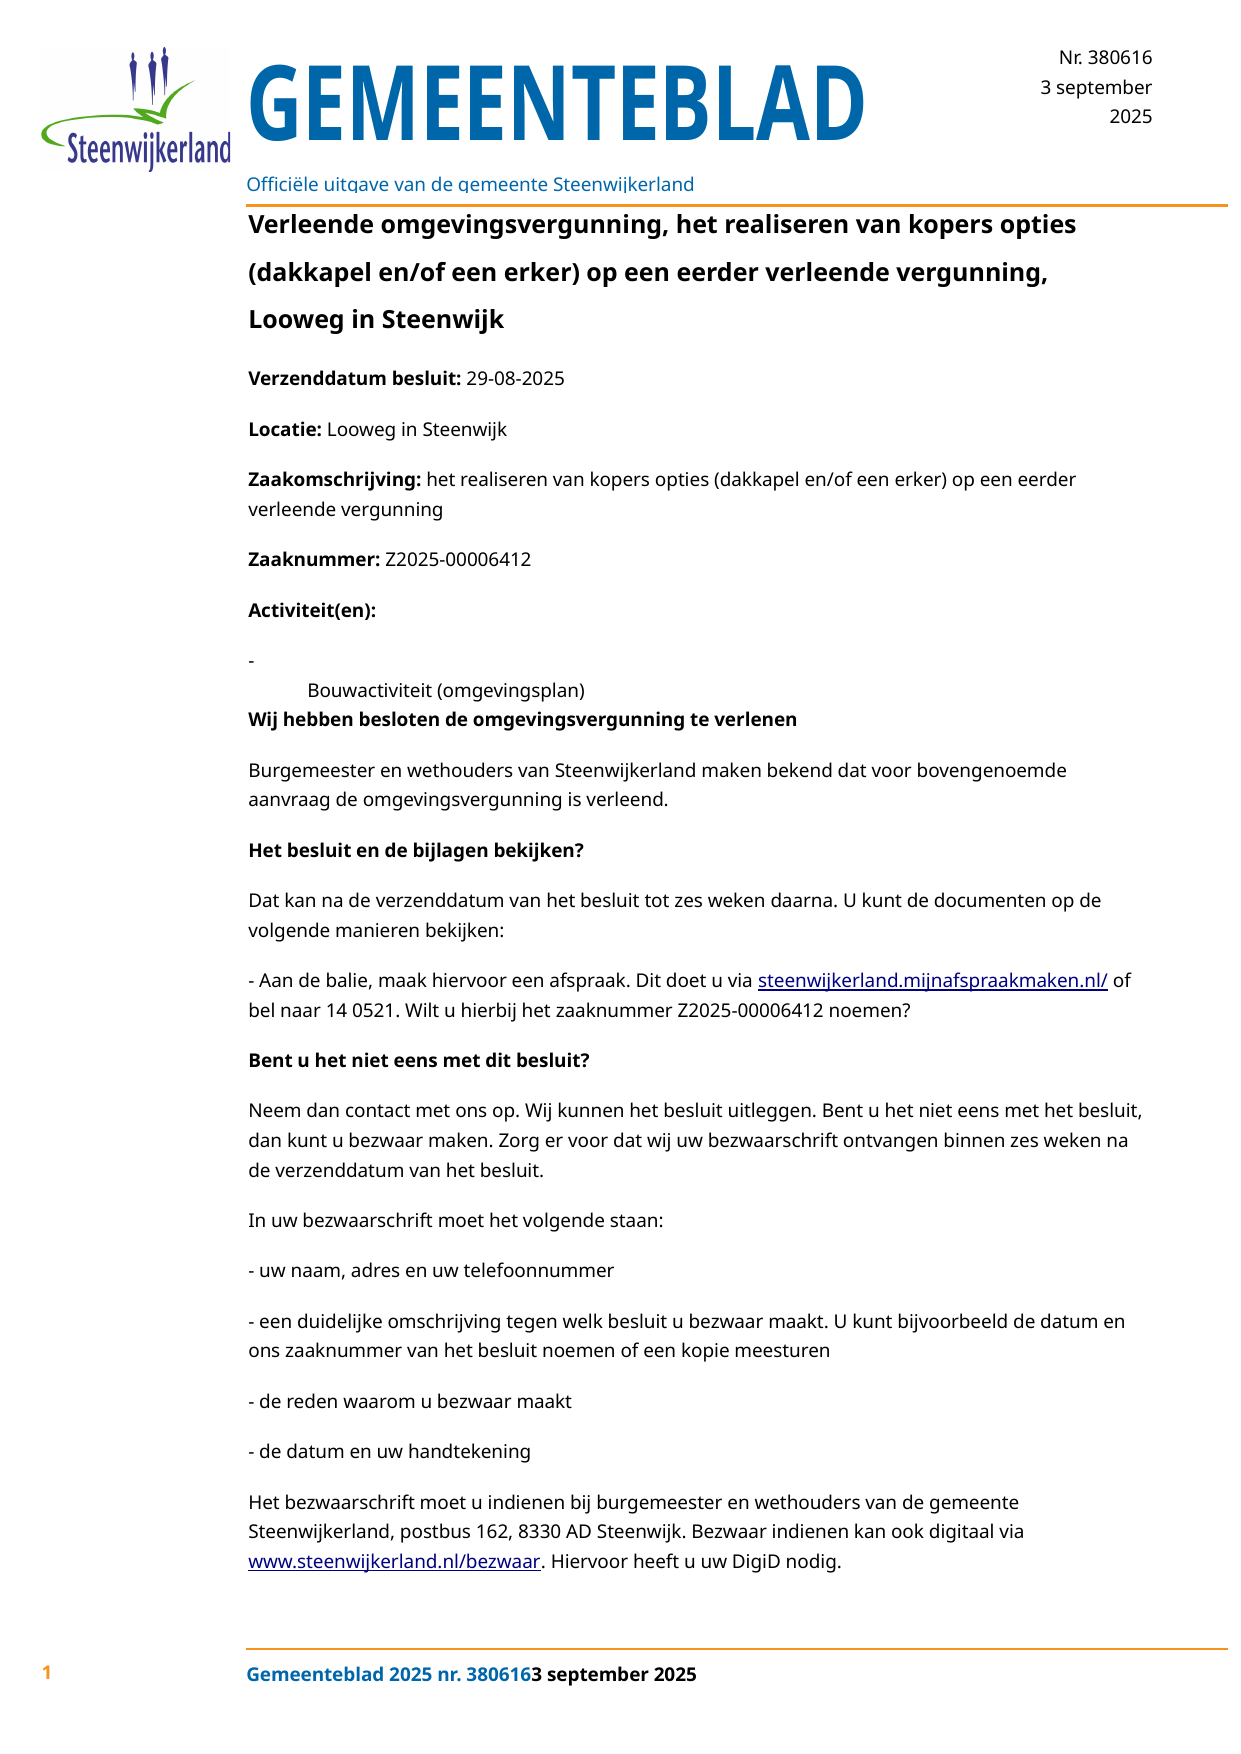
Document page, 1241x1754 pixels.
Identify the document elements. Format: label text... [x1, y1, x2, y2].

text Neem dan contact met ons op. Wij kunnen het besluit uitleggen. Bent u het niet eens met het besluit, dan kunt u bezwaar maken. Zorg er voor dat wij uw bezwaarschrift ontvangen binnen zes weken na de verzenddatum van het besluit. [248, 1098, 1152, 1182]
text In uw bezwaarschrift moet het volgende staan: [248, 1207, 1152, 1233]
text Zaaknummer: Z2025-00006412 [248, 546, 1152, 572]
text Bent u het niet eens met dit besluit? [248, 1047, 1152, 1073]
text Het besluit en de bijlagen bekijken? [248, 837, 1152, 862]
text Dat kan na de verzenddatum van het besluit tot zes weken daarna. U kunt de documenten op de volgende manieren bekijken: [248, 887, 1152, 942]
text - de reden waarom u bezwaar maakt [248, 1388, 1152, 1414]
text Verleende omgevingsvergunning, het realiseren van kopers opties (dakkapel en/of een erker) op een eerder verleende vergunning, Looweg in Steenwijk [248, 207, 1152, 336]
text - uw naam, adres en uw telefoonnummer [248, 1258, 1152, 1283]
list Bouwactiviteit (omgevingsplan) [248, 677, 1152, 702]
picture [41, 47, 231, 172]
text - de datum en uw handtekening [248, 1438, 1152, 1464]
text Zaakomschrijving: het realiseren van kopers opties (dakkapel en/of een erker) op een eerder verleende vergunning [248, 466, 1152, 522]
text Locatie: Looweg in Steenwijk [248, 416, 1152, 442]
text Activiteit(en): [248, 597, 1152, 622]
text Burgemeester en wethouders van Steenwijkerland maken bekend dat voor bovengenoemde aanvraag de omgevingsvergunning is verleend. [248, 757, 1152, 812]
text Wij hebben besloten de omgevingsvergunning te verlenen [248, 706, 1152, 732]
text - een duidelijke omschrijving tegen welk besluit u bezwaar maakt. U kunt bijvoorbeeld de datum en ons zaaknummer van het besluit noemen of een kopie meesturen [248, 1308, 1152, 1363]
text Het bezwaarschrift moet u indienen bij burgemeester en wethouders van de gemeente Steenwijkerland, postbus 162, 8330 AD Steenwijk. Bezwaar indienen kan ook digitaal via www.steenwijkerland.nl/bezwaar. Hiervoor heeft u uw DigiD nodig. [248, 1489, 1152, 1574]
text Verzenddatum besluit: 29-08-2025 [248, 366, 1152, 391]
text - Aan de balie, maak hiervoor een afspraak. Dit doet u via steenwijkerland.mijnafspraakmaken.nl/ of bel naar 14 0521. Wilt u hierbij het zaaknummer Z2025-00006412 noemen? [248, 967, 1152, 1022]
